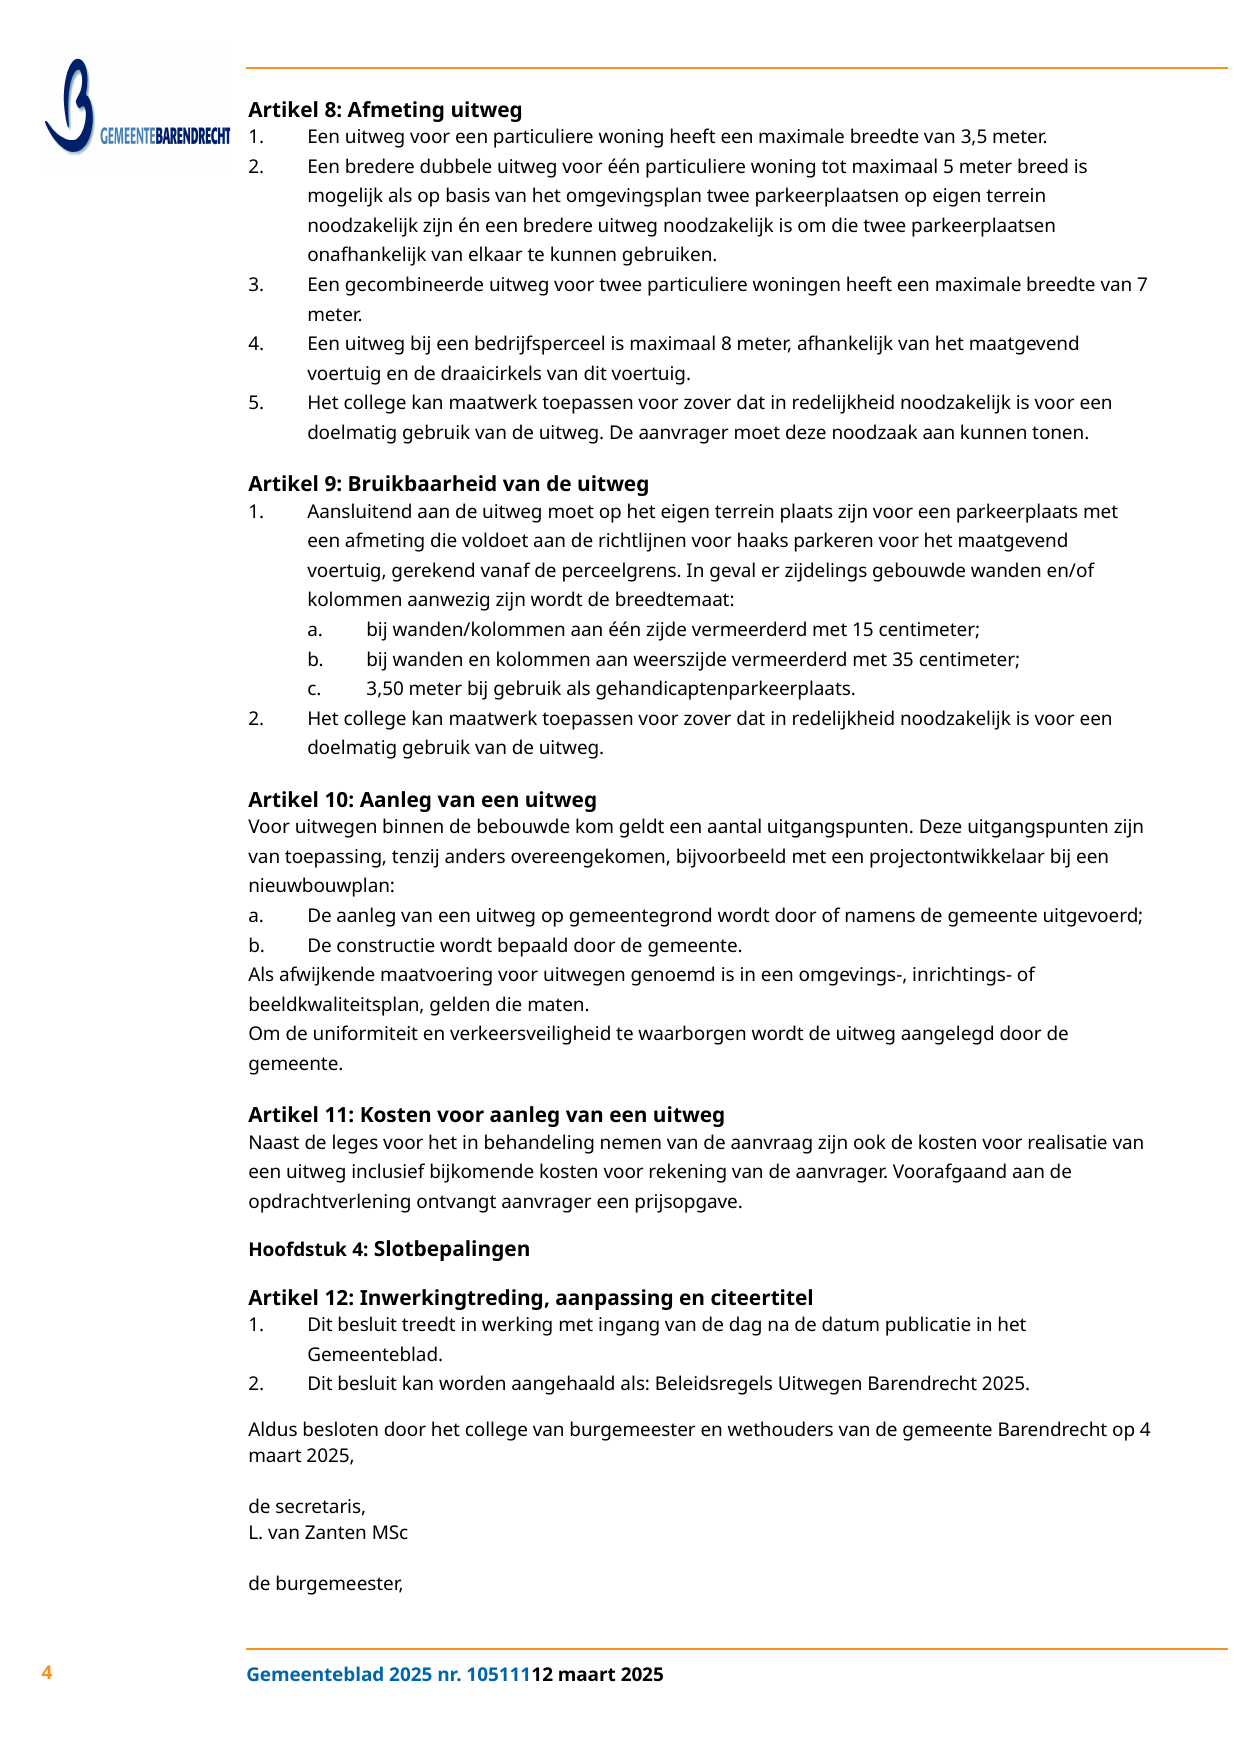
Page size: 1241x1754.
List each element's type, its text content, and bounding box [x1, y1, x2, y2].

text de secretaris, [248, 1493, 1152, 1519]
text Als afwijkende maatvoering voor uitwegen genoemd is in een omgevings-, inrichtings- of beeldkwaliteitsplan, gelden die maten. [248, 961, 1152, 1017]
list Dit besluit treedt in werking met ingang van de dag na de datum publicatie in het Gemeenteblad. [248, 1311, 1152, 1367]
list Een gecombineerde uitweg voor twee particuliere woningen heeft een maximale breedte van 7 meter. [248, 271, 1152, 326]
list 3,50 meter bij gebruik als gehandicaptenparkeerplaats. [307, 675, 1152, 701]
text Om de uniformiteit en verkeersveiligheid te waarborgen wordt de uitweg aangelegd door de gemeente. [248, 1021, 1152, 1076]
text Artikel 12: Inwerkingtreding, aanpassing en citeertitel [248, 1283, 1152, 1311]
list bij wanden/kolommen aan één zijde vermeerderd met 15 centimeter; [307, 616, 1152, 642]
text Voor uitwegen binnen de bebouwde kom geldt een aantal uitgangspunten. Deze uitgangspunten zijn van toepassing, tenzij anders overeengekomen, bijvoorbeeld met een projectontwikkelaar bij een nieuwbouwplan: [248, 813, 1152, 898]
text L. van Zanten MSc [248, 1519, 1152, 1545]
text Artikel 8: Afmeting uitweg [248, 95, 1152, 123]
text de burgemeester, [248, 1571, 1152, 1596]
list De aanleg van een uitweg op gemeentegrond wordt door of namens de gemeente uitgevoerd; [248, 902, 1152, 928]
text Artikel 10: Aanleg van een uitweg [248, 785, 1152, 813]
text Artikel 9: Bruikbaarheid van de uitweg [248, 469, 1152, 498]
list Een bredere dubbele uitweg voor één particuliere woning tot maximaal 5 meter breed is mogelijk als op basis van het omgevingsplan twee parkeerplaatsen op eigen terrein noodzakelijk zijn én een bredere uitweg noodzakelijk is om die twee parkeerplaatsen onafhankelijk van elkaar te kunnen gebruiken. [248, 153, 1152, 267]
list Dit besluit kan worden aangehaald als: Beleidsregels Uitwegen Barendrecht 2025. [248, 1371, 1152, 1396]
list bij wanden en kolommen aan weerszijde vermeerderd met 35 centimeter; [307, 646, 1152, 672]
list Aansluitend aan de uitweg moet op het eigen terrein plaats zijn voor een parkeerplaats met een afmeting die voldoet aan de richtlijnen voor haaks parkeren voor het maatgevend voertuig, gerekend vanaf de perceelgrens. In geval er zijdelings gebouwde wanden en/of kolommen aanwezig zijn wordt de breedtemaat: [248, 498, 1152, 612]
text Aldus besloten door het college van burgemeester en wethouders van de gemeente Barendrecht op 4 maart 2025, [248, 1416, 1152, 1468]
list Het college kan maatwerk toepassen voor zover dat in redelijkheid noodzakelijk is voor een doelmatig gebruik van de uitweg. [248, 705, 1152, 760]
list Het college kan maatwerk toepassen voor zover dat in redelijkheid noodzakelijk is voor een doelmatig gebruik van de uitweg. De aanvrager moet deze noodzaak aan kunnen tonen. [248, 389, 1152, 445]
list De constructie wordt bepaald door de gemeente. [248, 932, 1152, 957]
list Een uitweg bij een bedrijfsperceel is maximaal 8 meter, afhankelijk van het maatgevend voertuig en de draaicirkels van dit voertuig. [248, 330, 1152, 386]
text Artikel 11: Kosten voor aanleg van een uitweg [248, 1101, 1152, 1129]
text Hoofdstuk 4: Slotbepalingen [248, 1234, 1152, 1262]
text Naast de leges voor het in behandeling nemen van de aanvraag zijn ook de kosten voor realisatie van een uitweg inclusief bijkomende kosten voor rekening van de aanvrager. Voorafgaand aan de opdrachtverlening ontvangt aanvrager een prijsopgave. [248, 1129, 1152, 1214]
list Een uitweg voor een particuliere woning heeft een maximale breedte van 3,5 meter. [248, 123, 1152, 149]
picture [41, 47, 231, 172]
